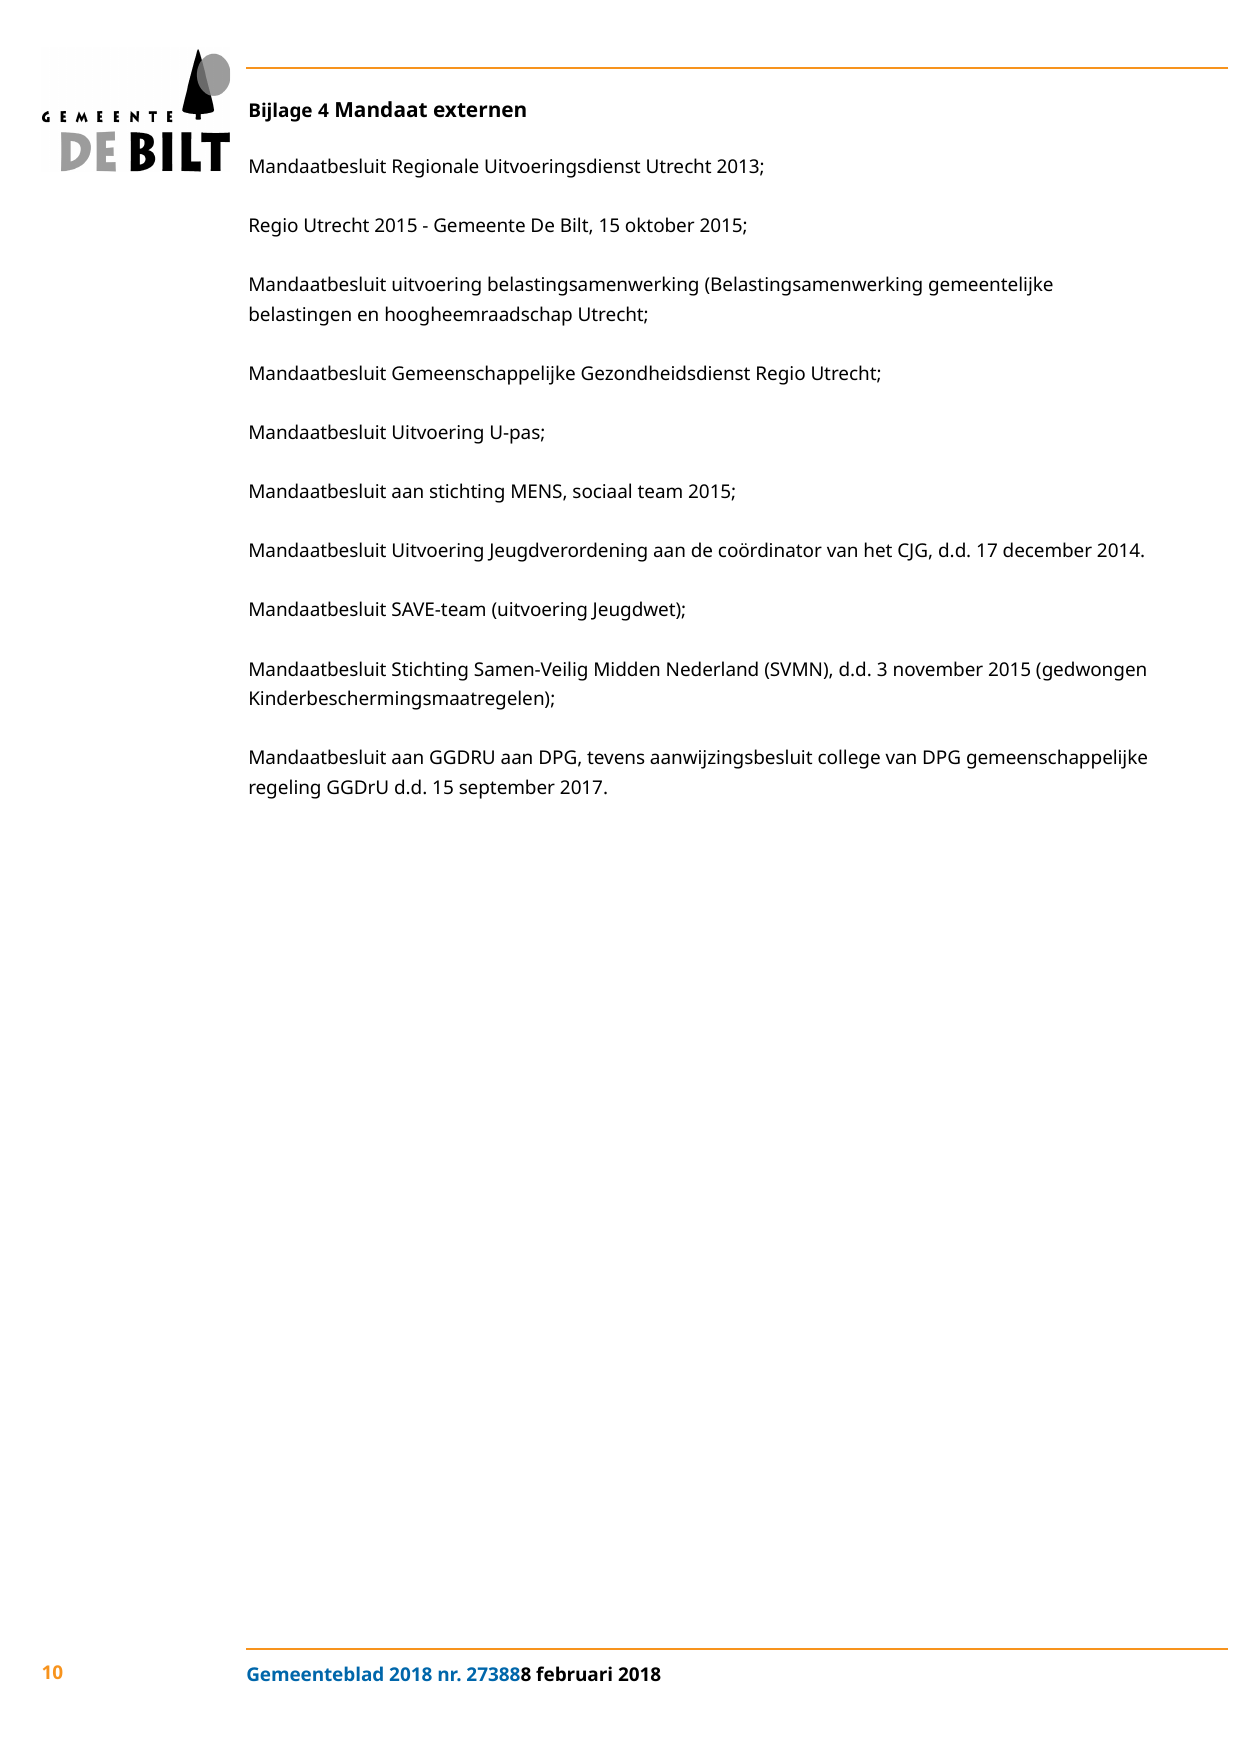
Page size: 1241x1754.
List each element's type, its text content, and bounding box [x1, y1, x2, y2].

picture [41, 47, 231, 172]
text Mandaatbesluit Uitvoering Jeugdverordening aan de coördinator van het CJG, d.d. 17 december 2014. [248, 537, 1152, 563]
text Mandaatbesluit Uitvoering U-pas; [248, 419, 1152, 445]
text Mandaatbesluit Gemeenschappelijke Gezondheidsdienst Regio Utrecht; [248, 360, 1152, 386]
text Bijlage 4 Mandaat externen [248, 95, 1152, 123]
text Mandaatbesluit Regionale Uitvoeringsdienst Utrecht 2013; [248, 153, 1152, 179]
text Mandaatbesluit aan stichting MENS, sociaal team 2015; [248, 478, 1152, 504]
text Mandaatbesluit SAVE-team (uitvoering Jeugdwet); [248, 597, 1152, 622]
text Mandaatbesluit Stichting Samen-Veilig Midden Nederland (SVMN), d.d. 3 november 2015 (gedwongen Kinderbeschermingsmaatregelen); [248, 656, 1152, 711]
text Regio Utrecht 2015 - Gemeente De Bilt, 15 oktober 2015; [248, 212, 1152, 238]
text Mandaatbesluit uitvoering belastingsamenwerking (Belastingsamenwerking gemeentelijke belastingen en hoogheemraadschap Utrecht; [248, 271, 1152, 327]
text Mandaatbesluit aan GGDRU aan DPG, tevens aanwijzingsbesluit college van DPG gemeenschappelijke regeling GGDrU d.d. 15 september 2017. [248, 744, 1152, 800]
